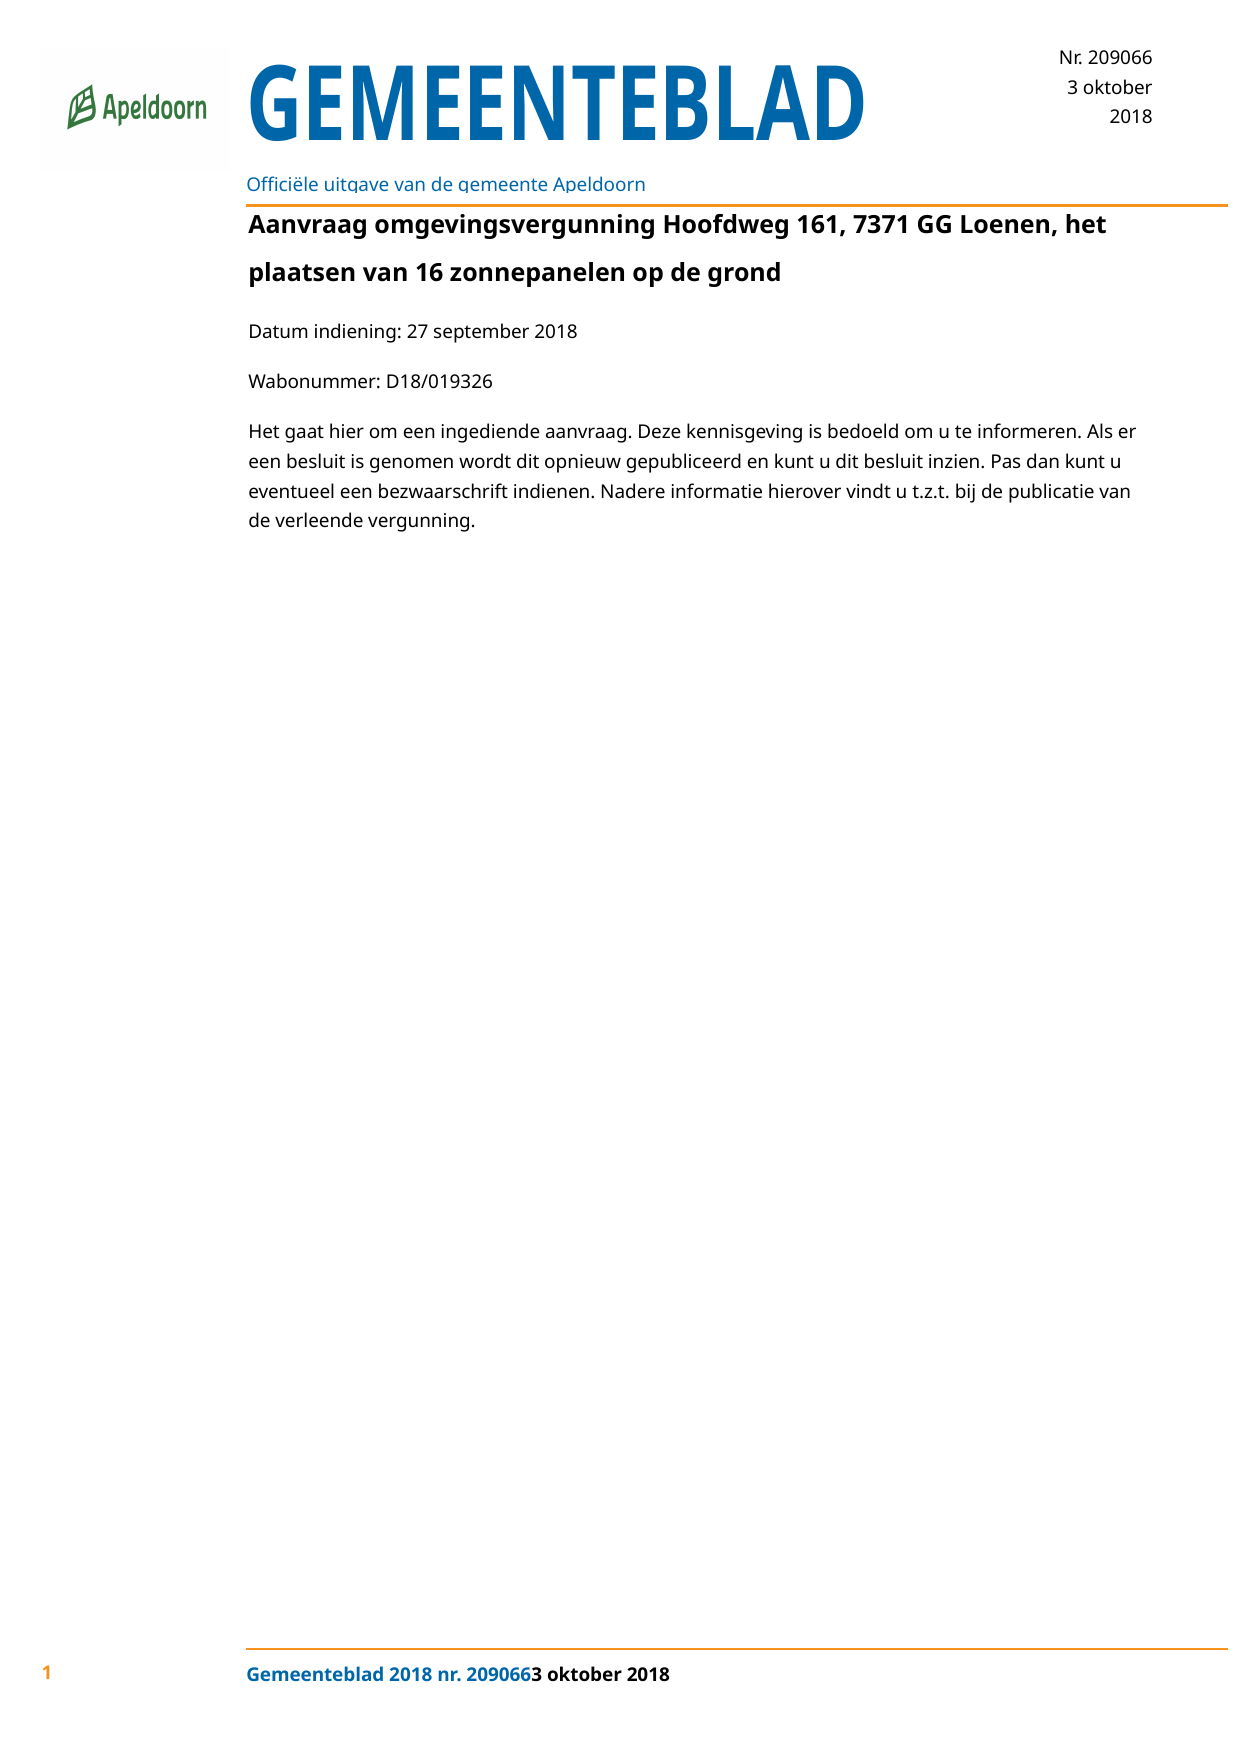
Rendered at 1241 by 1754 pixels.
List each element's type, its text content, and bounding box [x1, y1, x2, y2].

text Het gaat hier om een ingediende aanvraag. Deze kennisgeving is bedoeld om u te informeren. Als er een besluit is genomen wordt dit opnieuw gepubliceerd en kunt u dit besluit inzien. Pas dan kunt u eventueel een bezwaarschrift indienen. Nadere informatie hierover vindt u t.z.t. bij de publicatie van de verleende vergunning. [248, 419, 1152, 533]
text Wabonummer: D18/019326 [248, 368, 1152, 394]
text Datum indiening: 27 september 2018 [248, 318, 1152, 344]
picture [41, 47, 231, 172]
text Aanvraag omgevingsvergunning Hoofdweg 161, 7371 GG Loenen, het plaatsen van 16 zonnepanelen op de grond [248, 207, 1152, 288]
